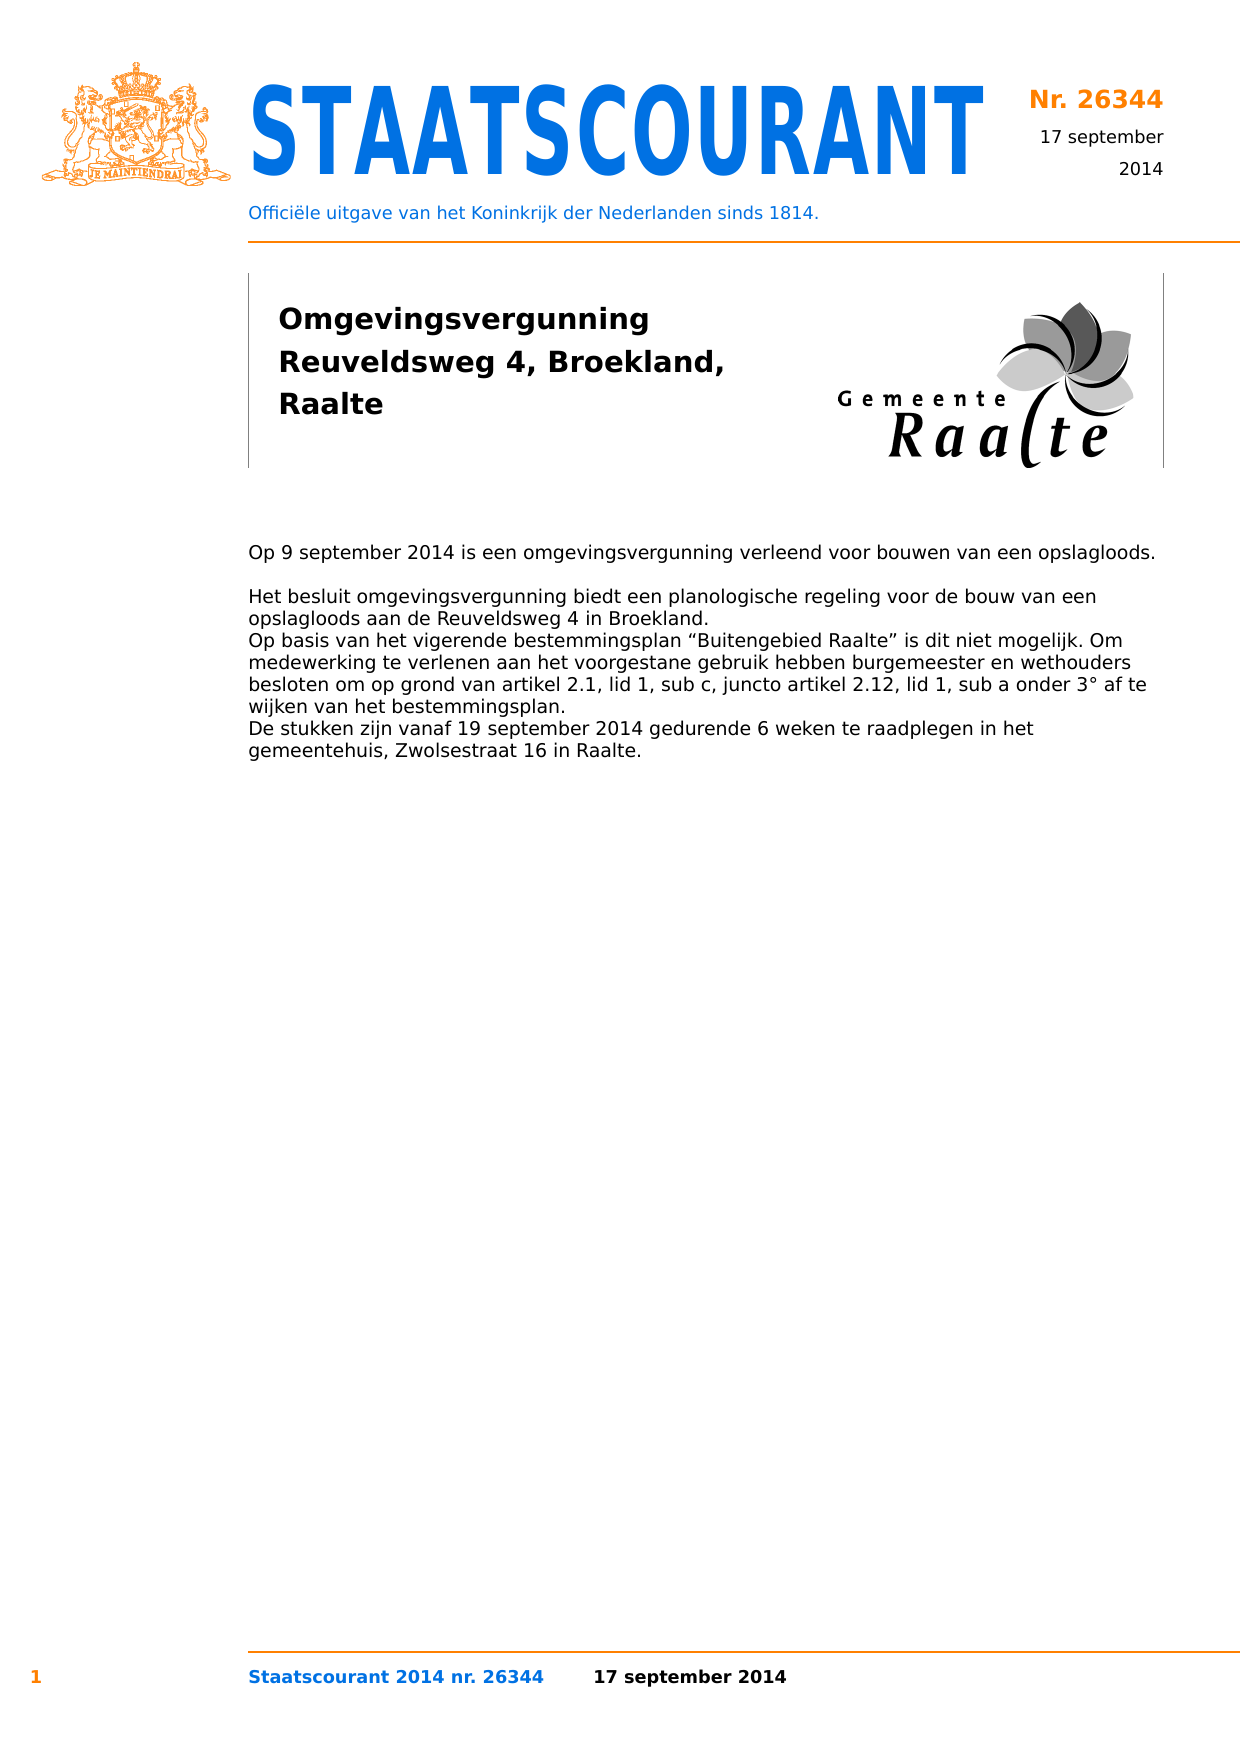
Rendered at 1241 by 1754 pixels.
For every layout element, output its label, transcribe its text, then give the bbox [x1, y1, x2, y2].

picture [41, 62, 231, 186]
table_header Nr. 26344 [998, 62, 1240, 121]
table_header STAATSCOURANT [248, 62, 998, 203]
table_cell 17 september [998, 121, 1240, 153]
text Het besluit omgevingsvergunning biedt een planologische regeling voor de bouw van een opslagloods aan de Reuveldsweg 4 in Broekland. [248, 586, 1163, 630]
text De stukken zijn vanaf 19 september 2014 gedurende 6 weken te raadplegen in het gemeentehuis, Zwolsestraat 16 in Raalte. [248, 718, 1163, 762]
subtitle Omgevingsvergunning Reuveldsweg 4, Broekland, Raalte [249, 273, 1163, 468]
table_cell Officiële uitgave van het Koninkrijk der Nederlanden sinds 1814. [248, 203, 1240, 241]
text Op basis van het vigerende bestemmingsplan “Buitengebied Raalte” is dit niet mogelijk. Om medewerking te verlenen aan het voorgestane gebruik hebben burgemeester en wethouders besloten om op grond van artikel 2.1, lid 1, sub c, juncto artikel 2.12, lid 1, sub a onder 3° af te wijken van het bestemmingsplan. [248, 630, 1163, 718]
table_header [25, 62, 248, 241]
picture [838, 302, 1134, 468]
table_cell 2014 [998, 153, 1240, 203]
text Op 9 september 2014 is een omgevingsvergunning verleend voor bouwen van een opslagloods. [248, 542, 1163, 564]
